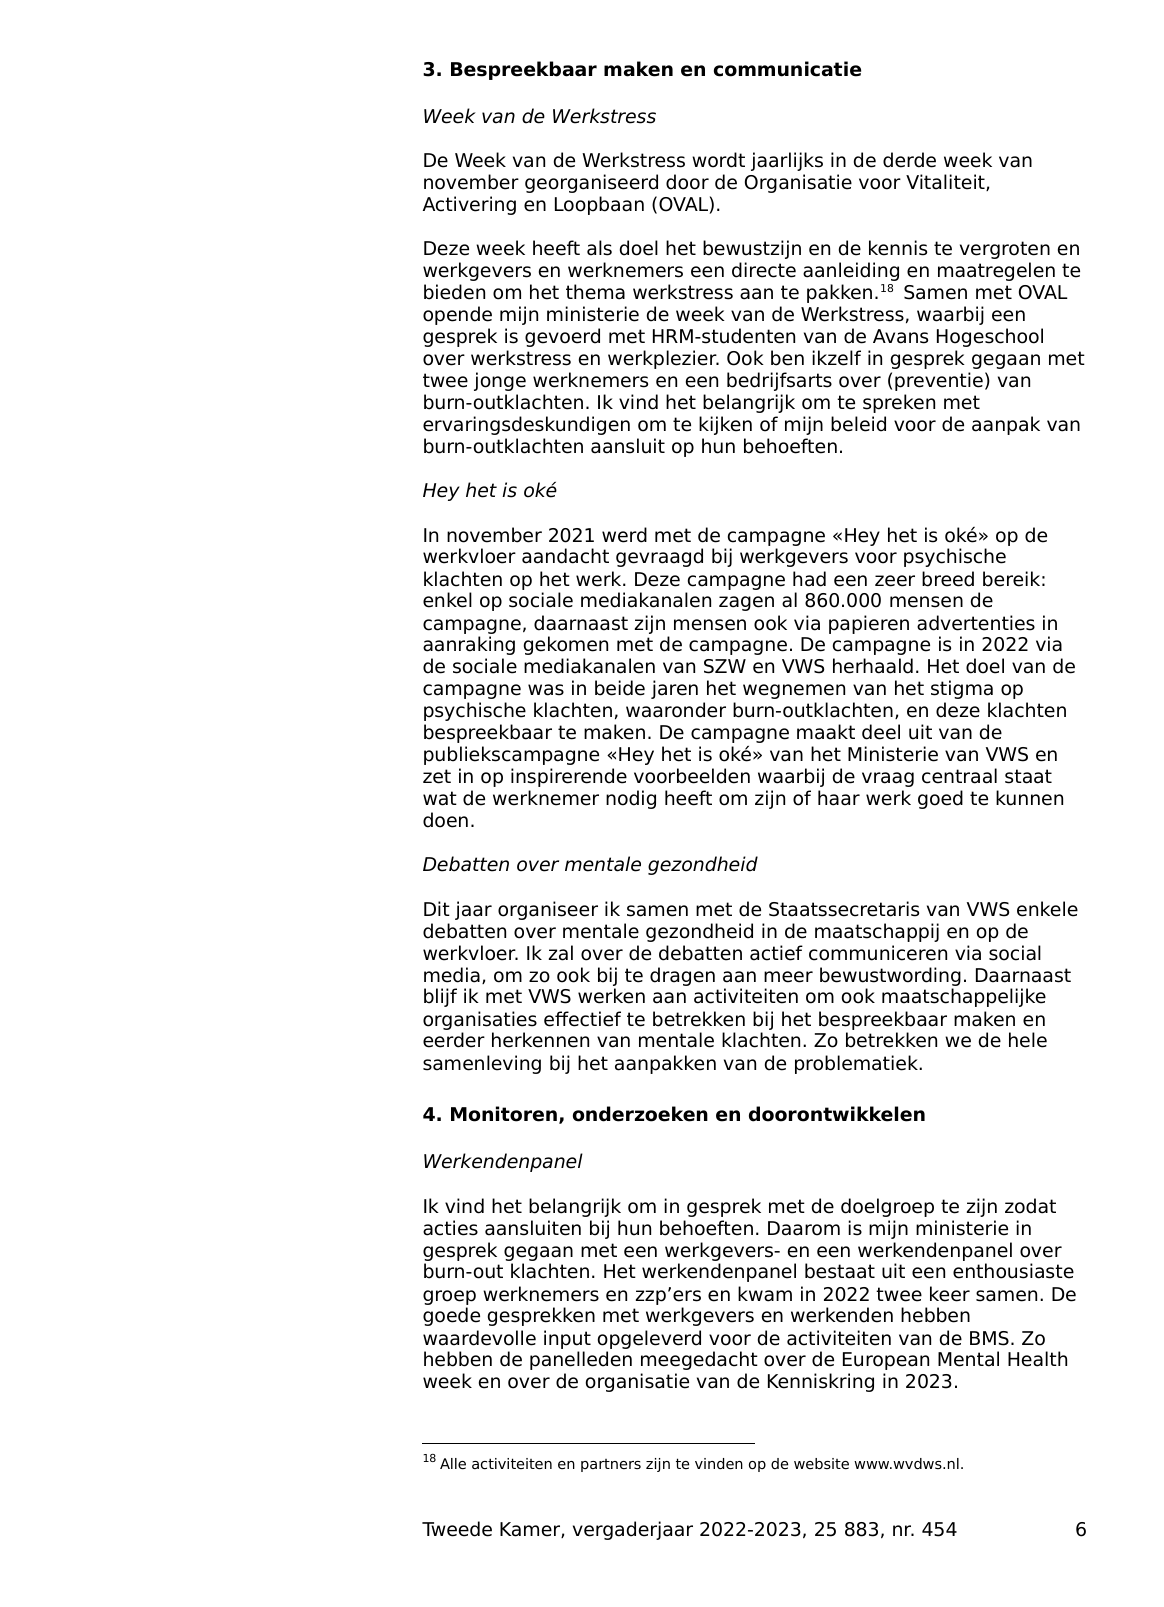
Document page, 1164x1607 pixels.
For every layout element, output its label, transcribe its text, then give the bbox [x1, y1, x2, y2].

subtitle Werkendenpanel [422, 1151, 1087, 1173]
text De Week van de Werkstress wordt jaarlijks in de derde week van november georganiseerd door de Organisatie voor Vitaliteit, Activering en Loopbaan (OVAL). [422, 150, 1087, 216]
text Deze week heeft als doel het bewustzijn en de kennis te vergroten en werkgevers en werknemers een directe aanleiding en maatregelen te bieden om het thema werkstress aan te pakken. Samen met OVAL opende mijn ministerie de week van de Werkstress, waarbij een gesprek is gevoerd met HRM-studenten van de Avans Hogeschool over werkstress en werkplezier. Ook ben ikzelf in gesprek gegaan met twee jonge werknemers en een bedrijfsarts over (preventie) van burn-outklachten. Ik vind het belangrijk om te spreken met ervaringsdeskundigen om te kijken of mijn beleid voor de aanpak van burn-outklachten aansluit op hun behoeften. [422, 238, 1087, 458]
text Ik vind het belangrijk om in gesprek met de doelgroep te zijn zodat acties aansluiten bij hun behoeften. Daarom is mijn ministerie in gesprek gegaan met een werkgevers- en een werkendenpanel over burn-out klachten. Het werkendenpanel bestaat uit een enthousiaste groep werknemers en zzp’ers en kwam in 2022 twee keer samen. De goede gesprekken met werkgevers en werkenden hebben waardevolle input opgeleverd voor de activiteiten van de BMS. Zo hebben de panelleden meegedacht over de European Mental Health week en over de organisatie van de Kenniskring in 2023. [422, 1196, 1087, 1393]
subtitle 4. Monitoren, onderzoeken en doorontwikkelen [422, 1104, 1087, 1126]
subtitle 3. Bespreekbaar maken en communicatie [422, 59, 1087, 81]
text Alle activiteiten en partners zijn te vinden op de website www.wvdws.nl. [422, 1452, 1087, 1474]
subtitle Hey het is oké [422, 480, 1087, 502]
text In november 2021 werd met de campagne «Hey het is oké» op de werkvloer aandacht gevraagd bij werkgevers voor psychische klachten op het werk. Deze campagne had een zeer breed bereik: enkel op sociale mediakanalen zagen al 860.000 mensen de campagne, daarnaast zijn mensen ook via papieren advertenties in aanraking gekomen met de campagne. De campagne is in 2022 via de sociale mediakanalen van SZW en VWS herhaald. Het doel van de campagne was in beide jaren het wegnemen van het stigma op psychische klachten, waaronder burn-outklachten, en deze klachten bespreekbaar te maken. De campagne maakt deel uit van de publiekscampagne «Hey het is oké» van het Ministerie van VWS en zet in op inspirerende voorbeelden waarbij de vraag centraal staat wat de werknemer nodig heeft om zijn of haar werk goed te kunnen doen. [422, 524, 1087, 832]
text Dit jaar organiseer ik samen met de Staatssecretaris van VWS enkele debatten over mentale gezondheid in de maatschappij en op de werkvloer. Ik zal over de debatten actief communiceren via social media, om zo ook bij te dragen aan meer bewustwording. Daarnaast blijf ik met VWS werken aan activiteiten om ook maatschappelijke organisaties effectief te betrekken bij het bespreekbaar maken en eerder herkennen van mentale klachten. Zo betrekken we de hele samenleving bij het aanpakken van de problematiek. [422, 898, 1087, 1074]
subtitle Debatten over mentale gezondheid [422, 854, 1087, 876]
subtitle Week van de Werkstress [422, 106, 1087, 128]
